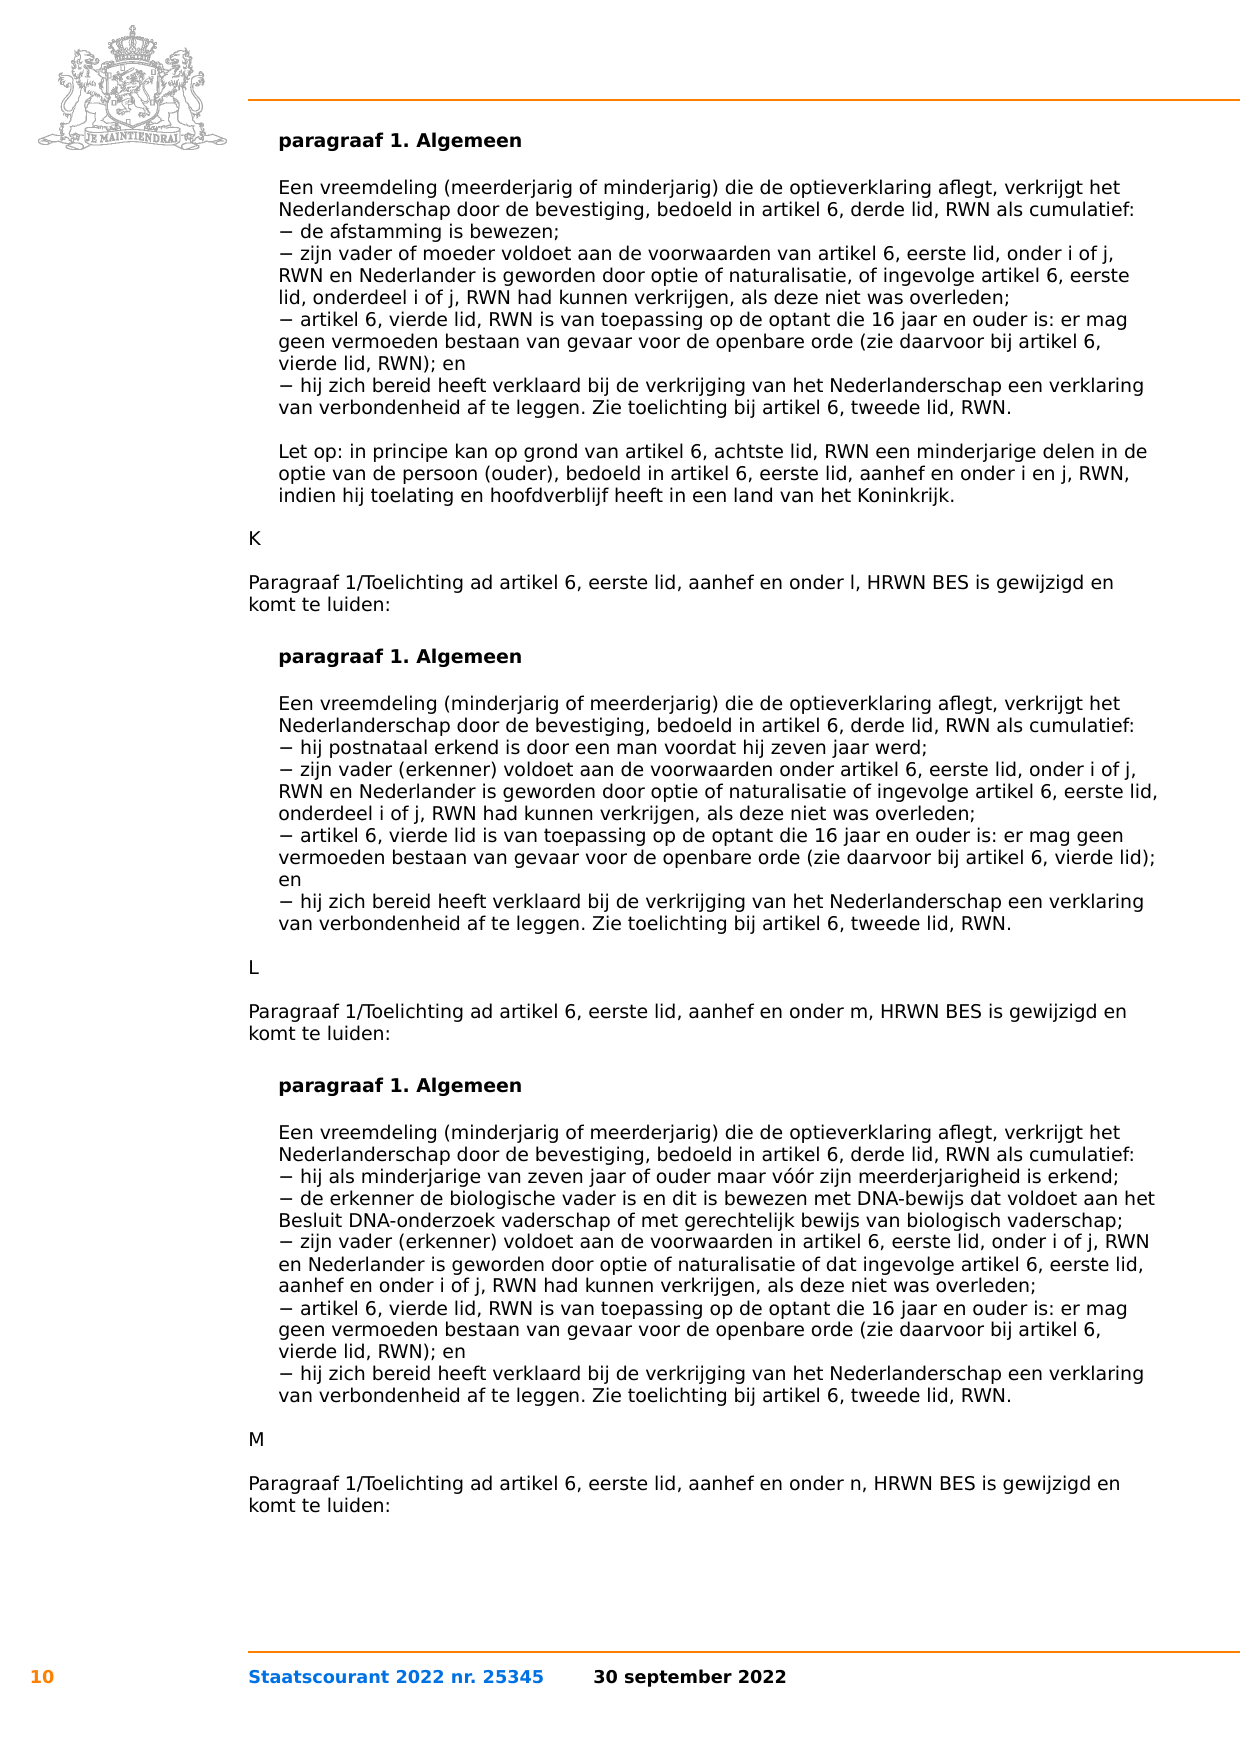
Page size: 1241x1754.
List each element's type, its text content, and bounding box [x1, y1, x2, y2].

text − hij als minderjarige van zeven jaar of ouder maar vóór zijn meerderjarigheid is erkend; [278, 1166, 1163, 1187]
text Een vreemdeling (minderjarig of meerderjarig) die de optieverklaring aflegt, verkrijgt het Nederlanderschap door de bevestiging, bedoeld in artikel 6, derde lid, RWN als cumulatief: [278, 693, 1163, 737]
text L [248, 957, 1163, 979]
text − artikel 6, vierde lid, RWN is van toepassing op de optant die 16 jaar en ouder is: er mag geen vermoeden bestaan van gevaar voor de openbare orde (zie daarvoor bij artikel 6, vierde lid, RWN); en [278, 1297, 1163, 1363]
text − de afstamming is bewezen; [278, 221, 1163, 243]
subtitle paragraaf 1. Algemeen [278, 130, 1163, 152]
text − hij zich bereid heeft verklaard bij de verkrijging van het Nederlanderschap een verklaring van verbondenheid af te leggen. Zie toelichting bij artikel 6, tweede lid, RWN. [278, 375, 1163, 419]
text Paragraaf 1/Toelichting ad artikel 6, eerste lid, aanhef en onder m, HRWN BES is gewijzigd en komt te luiden: [248, 1001, 1163, 1044]
text − zijn vader (erkenner) voldoet aan de voorwaarden in artikel 6, eerste lid, onder i of j, RWN en Nederlander is geworden door optie of naturalisatie of dat ingevolge artikel 6, eerste lid, aanhef en onder i of j, RWN had kunnen verkrijgen, als deze niet was overleden; [278, 1231, 1163, 1297]
text Een vreemdeling (meerderjarig of minderjarig) die de optieverklaring aflegt, verkrijgt het Nederlanderschap door de bevestiging, bedoeld in artikel 6, derde lid, RWN als cumulatief: [278, 177, 1163, 221]
text Paragraaf 1/Toelichting ad artikel 6, eerste lid, aanhef en onder n, HRWN BES is gewijzigd en komt te luiden: [248, 1473, 1163, 1517]
text − de erkenner de biologische vader is en dit is bewezen met DNA-bewijs dat voldoet aan het Besluit DNA-onderzoek vaderschap of met gerechtelijk bewijs van biologisch vaderschap; [278, 1187, 1163, 1231]
text − artikel 6, vierde lid is van toepassing op de optant die 16 jaar en ouder is: er mag geen vermoeden bestaan van gevaar voor de openbare orde (zie daarvoor bij artikel 6, vierde lid); en [278, 825, 1163, 891]
picture [38, 25, 227, 150]
text M [248, 1429, 1163, 1451]
text − zijn vader (erkenner) voldoet aan de voorwaarden onder artikel 6, eerste lid, onder i of j, RWN en Nederlander is geworden door optie of naturalisatie of ingevolge artikel 6, eerste lid, onderdeel i of j, RWN had kunnen verkrijgen, als deze niet was overleden; [278, 759, 1163, 825]
text − hij postnataal erkend is door een man voordat hij zeven jaar werd; [278, 737, 1163, 759]
text − artikel 6, vierde lid, RWN is van toepassing op de optant die 16 jaar en ouder is: er mag geen vermoeden bestaan van gevaar voor de openbare orde (zie daarvoor bij artikel 6, vierde lid, RWN); en [278, 309, 1163, 375]
text K [248, 528, 1163, 550]
text Een vreemdeling (minderjarig of meerderjarig) die de optieverklaring aflegt, verkrijgt het Nederlanderschap door de bevestiging, bedoeld in artikel 6, derde lid, RWN als cumulatief: [278, 1122, 1163, 1166]
subtitle paragraaf 1. Algemeen [278, 646, 1163, 668]
text Paragraaf 1/Toelichting ad artikel 6, eerste lid, aanhef en onder l, HRWN BES is gewijzigd en komt te luiden: [248, 572, 1163, 616]
text − zijn vader of moeder voldoet aan de voorwaarden van artikel 6, eerste lid, onder i of j, RWN en Nederlander is geworden door optie of naturalisatie, of ingevolge artikel 6, eerste lid, onderdeel i of j, RWN had kunnen verkrijgen, als deze niet was overleden; [278, 243, 1163, 309]
text Let op: in principe kan op grond van artikel 6, achtste lid, RWN een minderjarige delen in de optie van de persoon (ouder), bedoeld in artikel 6, eerste lid, aanhef en onder i en j, RWN, indien hij toelating en hoofdverblijf heeft in een land van het Koninkrijk. [278, 441, 1163, 506]
subtitle paragraaf 1. Algemeen [278, 1074, 1163, 1097]
text − hij zich bereid heeft verklaard bij de verkrijging van het Nederlanderschap een verklaring van verbondenheid af te leggen. Zie toelichting bij artikel 6, tweede lid, RWN. [278, 891, 1163, 935]
text − hij zich bereid heeft verklaard bij de verkrijging van het Nederlanderschap een verklaring van verbondenheid af te leggen. Zie toelichting bij artikel 6, tweede lid, RWN. [278, 1363, 1163, 1407]
